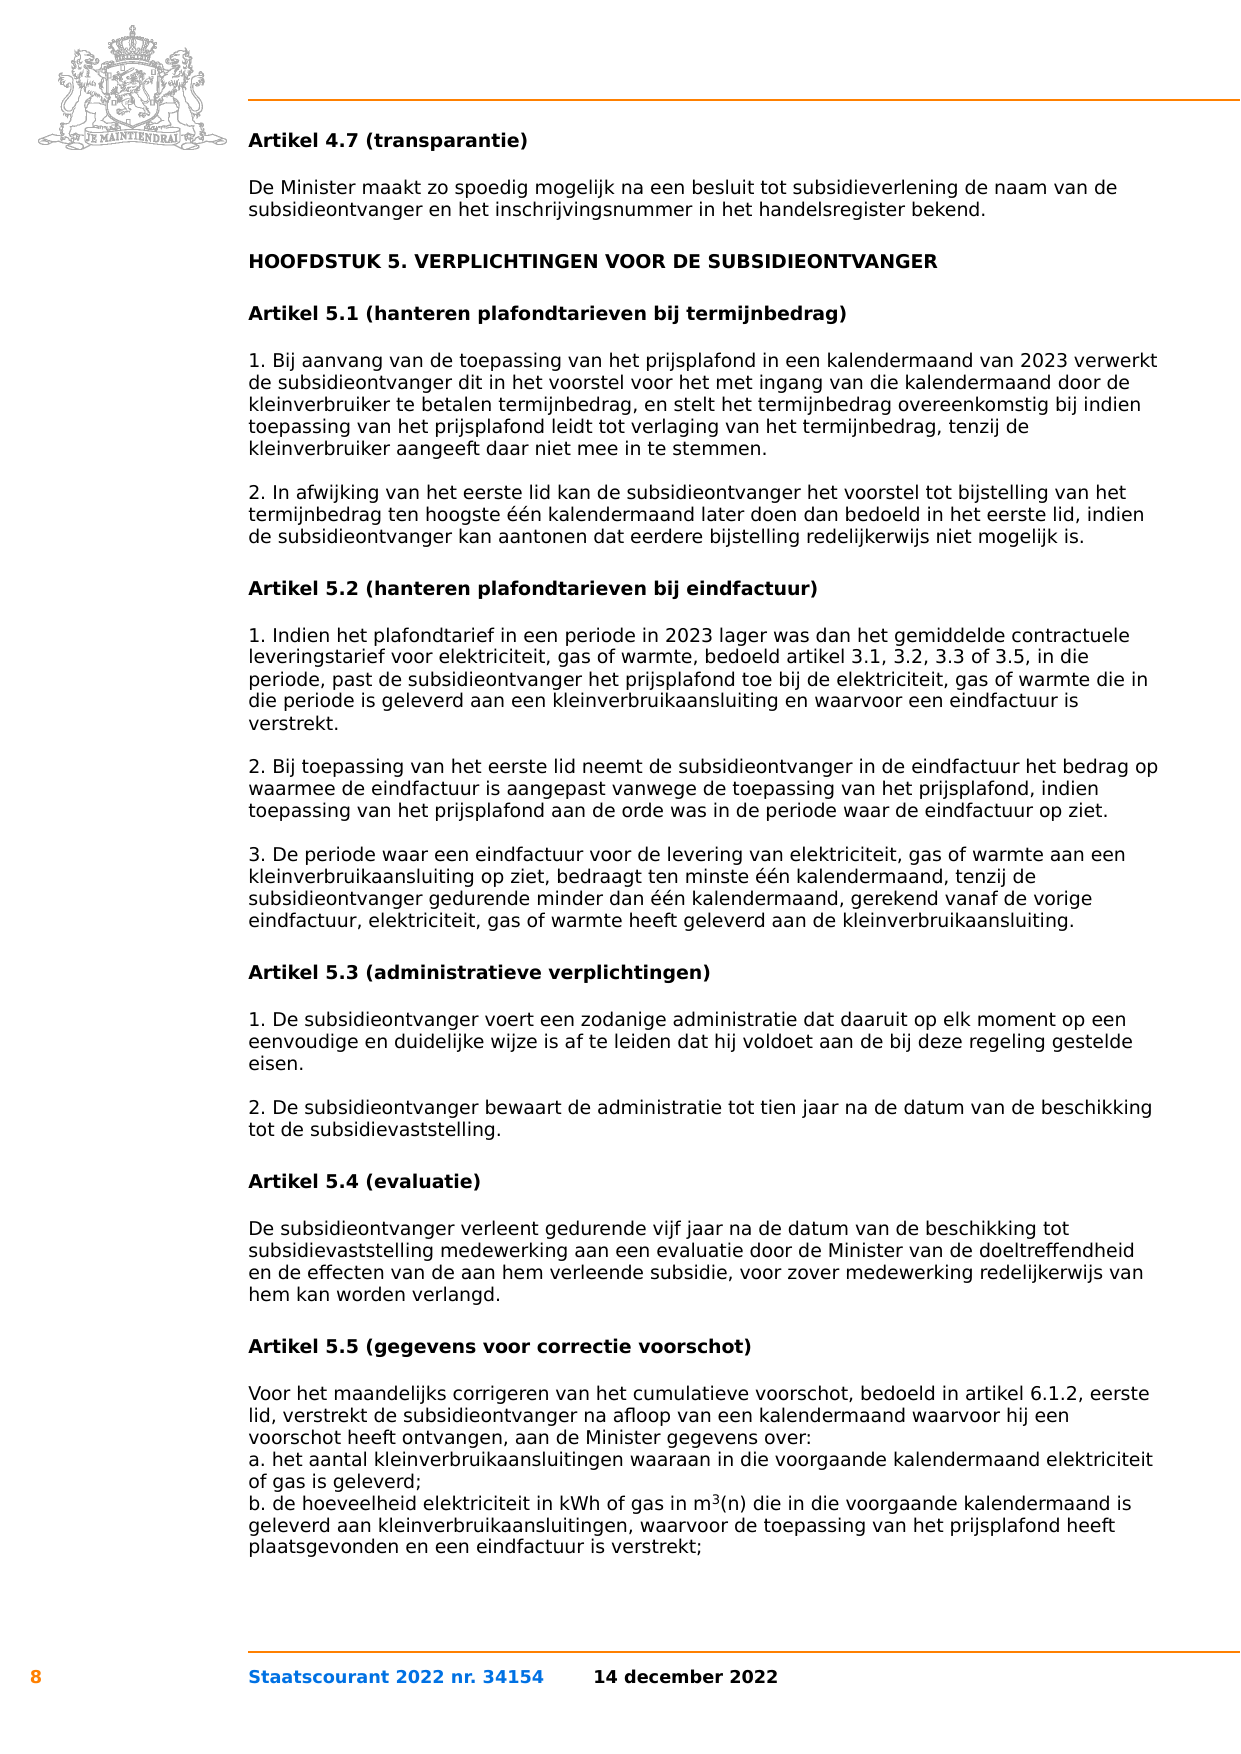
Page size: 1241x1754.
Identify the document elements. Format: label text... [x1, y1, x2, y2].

text 1. Bij aanvang van de toepassing van het prijsplafond in een kalendermaand van 2023 verwerkt de subsidieontvanger dit in het voorstel voor het met ingang van die kalendermaand door de kleinverbruiker te betalen termijnbedrag, en stelt het termijnbedrag overeenkomstig bij indien toepassing van het prijsplafond leidt tot verlaging van het termijnbedrag, tenzij de kleinverbruiker aangeeft daar niet mee in te stemmen. [248, 350, 1163, 460]
text 2. In afwijking van het eerste lid kan de subsidieontvanger het voorstel tot bijstelling van het termijnbedrag ten hoogste één kalendermaand later doen dan bedoeld in het eerste lid, indien de subsidieontvanger kan aantonen dat eerdere bijstelling redelijkerwijs niet mogelijk is. [248, 482, 1163, 547]
subtitle Artikel 5.2 (hanteren plafondtarieven bij eindfactuur) [248, 577, 1163, 599]
text De Minister maakt zo spoedig mogelijk na een besluit tot subsidieverlening de naam van de subsidieontvanger en het inschrijvingsnummer in het handelsregister bekend. [248, 177, 1163, 221]
text De subsidieontvanger verleent gedurende vijf jaar na de datum van de beschikking tot subsidievaststelling medewerking aan een evaluatie door de Minister van de doeltreffendheid en de effecten van de aan hem verleende subsidie, voor zover medewerking redelijkerwijs van hem kan worden verlangd. [248, 1218, 1163, 1306]
text 1. Indien het plafondtarief in een periode in 2023 lager was dan het gemiddelde contractuele leveringstarief voor elektriciteit, gas of warmte, bedoeld artikel 3.1, 3.2, 3.3 of 3.5, in die periode, past de subsidieontvanger het prijsplafond toe bij de elektriciteit, gas of warmte die in die periode is geleverd aan een kleinverbruikaansluiting en waarvoor een eindfactuur is verstrekt. [248, 624, 1163, 734]
text b. de hoeveelheid elektriciteit in kWh of gas in m3(n) die in die voorgaande kalendermaand is geleverd aan kleinverbruikaansluitingen, waarvoor de toepassing van het prijsplafond heeft plaatsgevonden en een eindfactuur is verstrekt; [248, 1492, 1163, 1558]
subtitle HOOFDSTUK 5. VERPLICHTINGEN VOOR DE SUBSIDIEONTVANGER [248, 251, 1163, 273]
subtitle Artikel 5.1 (hanteren plafondtarieven bij termijnbedrag) [248, 303, 1163, 325]
text 3. De periode waar een eindfactuur voor de levering van elektriciteit, gas of warmte aan een kleinverbruikaansluiting op ziet, bedraagt ten minste één kalendermaand, tenzij de subsidieontvanger gedurende minder dan één kalendermaand, gerekend vanaf de vorige eindfactuur, elektriciteit, gas of warmte heeft geleverd aan de kleinverbruikaansluiting. [248, 844, 1163, 932]
subtitle Artikel 5.5 (gegevens voor correctie voorschot) [248, 1336, 1163, 1358]
text a. het aantal kleinverbruikaansluitingen waaraan in die voorgaande kalendermaand elektriciteit of gas is geleverd; [248, 1448, 1163, 1492]
text Voor het maandelijks corrigeren van het cumulatieve voorschot, bedoeld in artikel 6.1.2, eerste lid, verstrekt de subsidieontvanger na afloop van een kalendermaand waarvoor hij een voorschot heeft ontvangen, aan de Minister gegevens over: [248, 1383, 1163, 1448]
picture [38, 25, 227, 150]
text 2. Bij toepassing van het eerste lid neemt de subsidieontvanger in de eindfactuur het bedrag op waarmee de eindfactuur is aangepast vanwege de toepassing van het prijsplafond, indien toepassing van het prijsplafond aan de orde was in de periode waar de eindfactuur op ziet. [248, 756, 1163, 822]
subtitle Artikel 5.4 (evaluatie) [248, 1171, 1163, 1193]
text 1. De subsidieontvanger voert een zodanige administratie dat daaruit op elk moment op een eenvoudige en duidelijke wijze is af te leiden dat hij voldoet aan de bij deze regeling gestelde eisen. [248, 1009, 1163, 1075]
text 2. De subsidieontvanger bewaart de administratie tot tien jaar na de datum van de beschikking tot de subsidievaststelling. [248, 1097, 1163, 1141]
subtitle Artikel 5.3 (administratieve verplichtingen) [248, 962, 1163, 984]
subtitle Artikel 4.7 (transparantie) [248, 130, 1163, 152]
